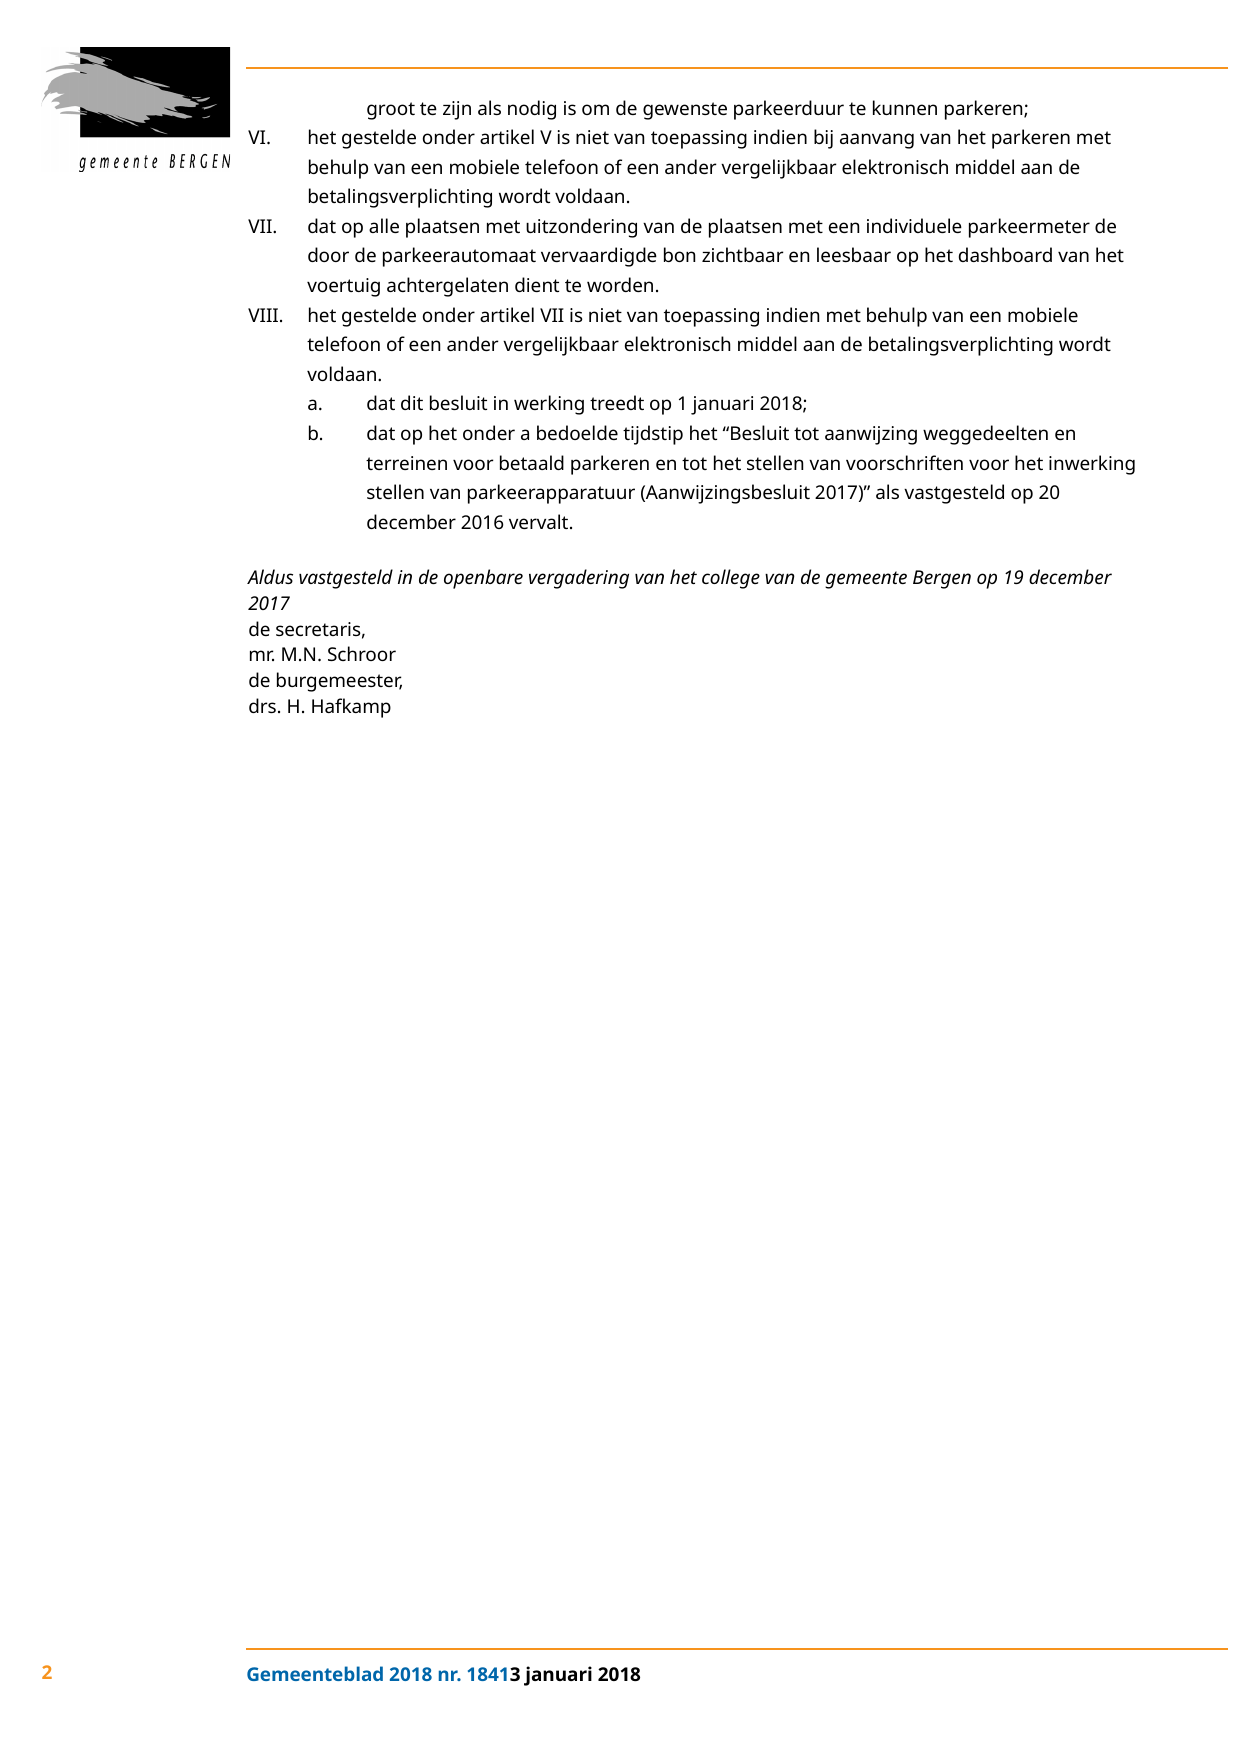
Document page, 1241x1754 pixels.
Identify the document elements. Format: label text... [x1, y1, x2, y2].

text de burgemeester, [248, 667, 1152, 693]
text Aldus vastgesteld in de openbare vergadering van het college van de gemeente Bergen op 19 december 2017 [248, 564, 1152, 616]
list het gestelde onder artikel V is niet van toepassing indien bij aanvang van het parkeren met behulp van een mobiele telefoon of een ander vergelijkbaar elektronisch middel aan de betalingsverplichting wordt voldaan. [248, 124, 1152, 209]
list groot te zijn als nodig is om de gewenste parkeerduur te kunnen parkeren; [307, 95, 1152, 121]
list het gestelde onder artikel VII is niet van toepassing indien met behulp van een mobiele telefoon of een ander vergelijkbaar elektronisch middel aan de betalingsverplichting wordt voldaan. [248, 302, 1152, 387]
text drs. H. Hafkamp [248, 693, 1152, 719]
picture [41, 47, 231, 172]
list dat op het onder a bedoelde tijdstip het “Besluit tot aanwijzing weggedeelten en terreinen voor betaald parkeren en tot het stellen van voorschriften voor het inwerking stellen van parkeerapparatuur (Aanwijzingsbesluit 2017)” als vastgesteld op 20 december 2016 vervalt. [307, 420, 1152, 535]
text mr. M.N. Schroor [248, 641, 1152, 667]
list dat dit besluit in werking treedt op 1 januari 2018; [307, 391, 1152, 416]
text de secretaris, [248, 616, 1152, 641]
list dat op alle plaatsen met uitzondering van de plaatsen met een individuele parkeermeter de door de parkeerautomaat vervaardigde bon zichtbaar en leesbaar op het dashboard van het voertuig achtergelaten dient te worden. [248, 213, 1152, 298]
